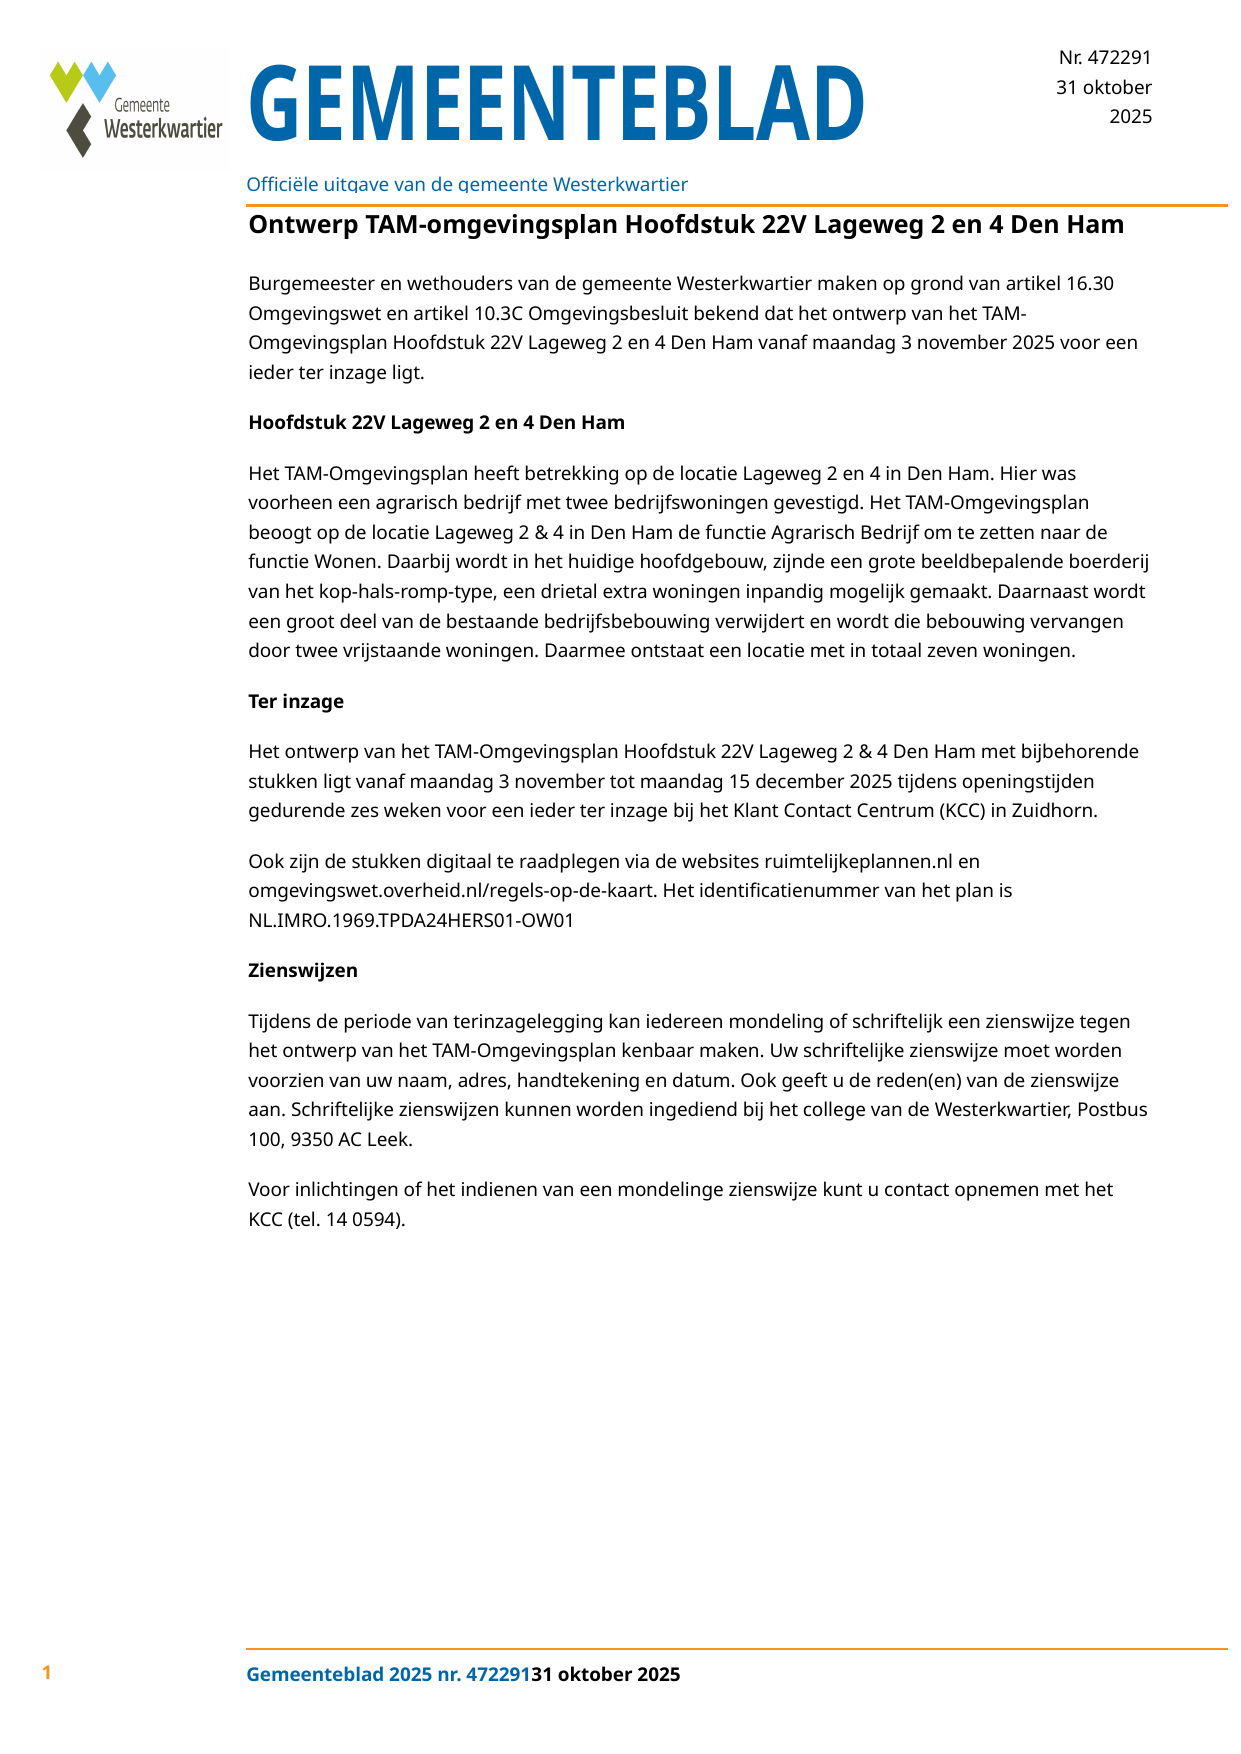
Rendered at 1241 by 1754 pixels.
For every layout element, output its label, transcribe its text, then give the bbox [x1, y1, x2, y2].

text Ontwerp TAM-omgevingsplan Hoofdstuk 22V Lageweg 2 en 4 Den Ham [248, 207, 1152, 241]
text Het ontwerp van het TAM-Omgevingsplan Hoofdstuk 22V Lageweg 2 & 4 Den Ham met bijbehorende stukken ligt vanaf maandag 3 november tot maandag 15 december 2025 tijdens openingstijden gedurende zes weken voor een ieder ter inzage bij het Klant Contact Centrum (KCC) in Zuidhorn. [248, 738, 1152, 823]
text Hoofdstuk 22V Lageweg 2 en 4 Den Ham [248, 409, 1152, 435]
text Voor inlichtingen of het indienen van een mondelinge zienswijze kunt u contact opnemen met het KCC (tel. 14 0594). [248, 1177, 1152, 1232]
text Het TAM-Omgevingsplan heeft betrekking op de locatie Lageweg 2 en 4 in Den Ham. Hier was voorheen een agrarisch bedrijf met twee bedrijfswoningen gevestigd. Het TAM-Omgevingsplan beoogt op de locatie Lageweg 2 & 4 in Den Ham de functie Agrarisch Bedrijf om te zetten naar de functie Wonen. Daarbij wordt in het huidige hoofdgebouw, zijnde een grote beeldbepalende boerderij van het kop-hals-romp-type, een drietal extra woningen inpandig mogelijk gemaakt. Daarnaast wordt een groot deel van de bestaande bedrijfsbebouwing verwijdert en wordt die bebouwing vervangen door twee vrijstaande woningen. Daarmee ontstaat een locatie met in totaal zeven woningen. [248, 460, 1152, 663]
text Burgemeester en wethouders van de gemeente Westerkwartier maken op grond van artikel 16.30 Omgevingswet en artikel 10.3C Omgevingsbesluit bekend dat het ontwerp van het TAM-Omgevingsplan Hoofdstuk 22V Lageweg 2 en 4 Den Ham vanaf maandag 3 november 2025 voor een ieder ter inzage ligt. [248, 270, 1152, 385]
picture [41, 47, 231, 172]
text Zienswijzen [248, 957, 1152, 983]
text Tijdens de periode van terinzagelegging kan iedereen mondeling of schriftelijk een zienswijze tegen het ontwerp van het TAM-Omgevingsplan kenbaar maken. Uw schriftelijke zienswijze moet worden voorzien van uw naam, adres, handtekening en datum. Ook geeft u de reden(en) van de zienswijze aan. Schriftelijke zienswijzen kunnen worden ingediend bij het college van de Westerkwartier, Postbus 100, 9350 AC Leek. [248, 1008, 1152, 1152]
text Ook zijn de stukken digitaal te raadplegen via de websites ruimtelijkeplannen.nl en omgevingswet.overheid.nl/regels-op-de-kaart. Het identificatienummer van het plan is NL.IMRO.1969.TPDA24HERS01-OW01 [248, 848, 1152, 933]
text Ter inzage [248, 688, 1152, 713]
